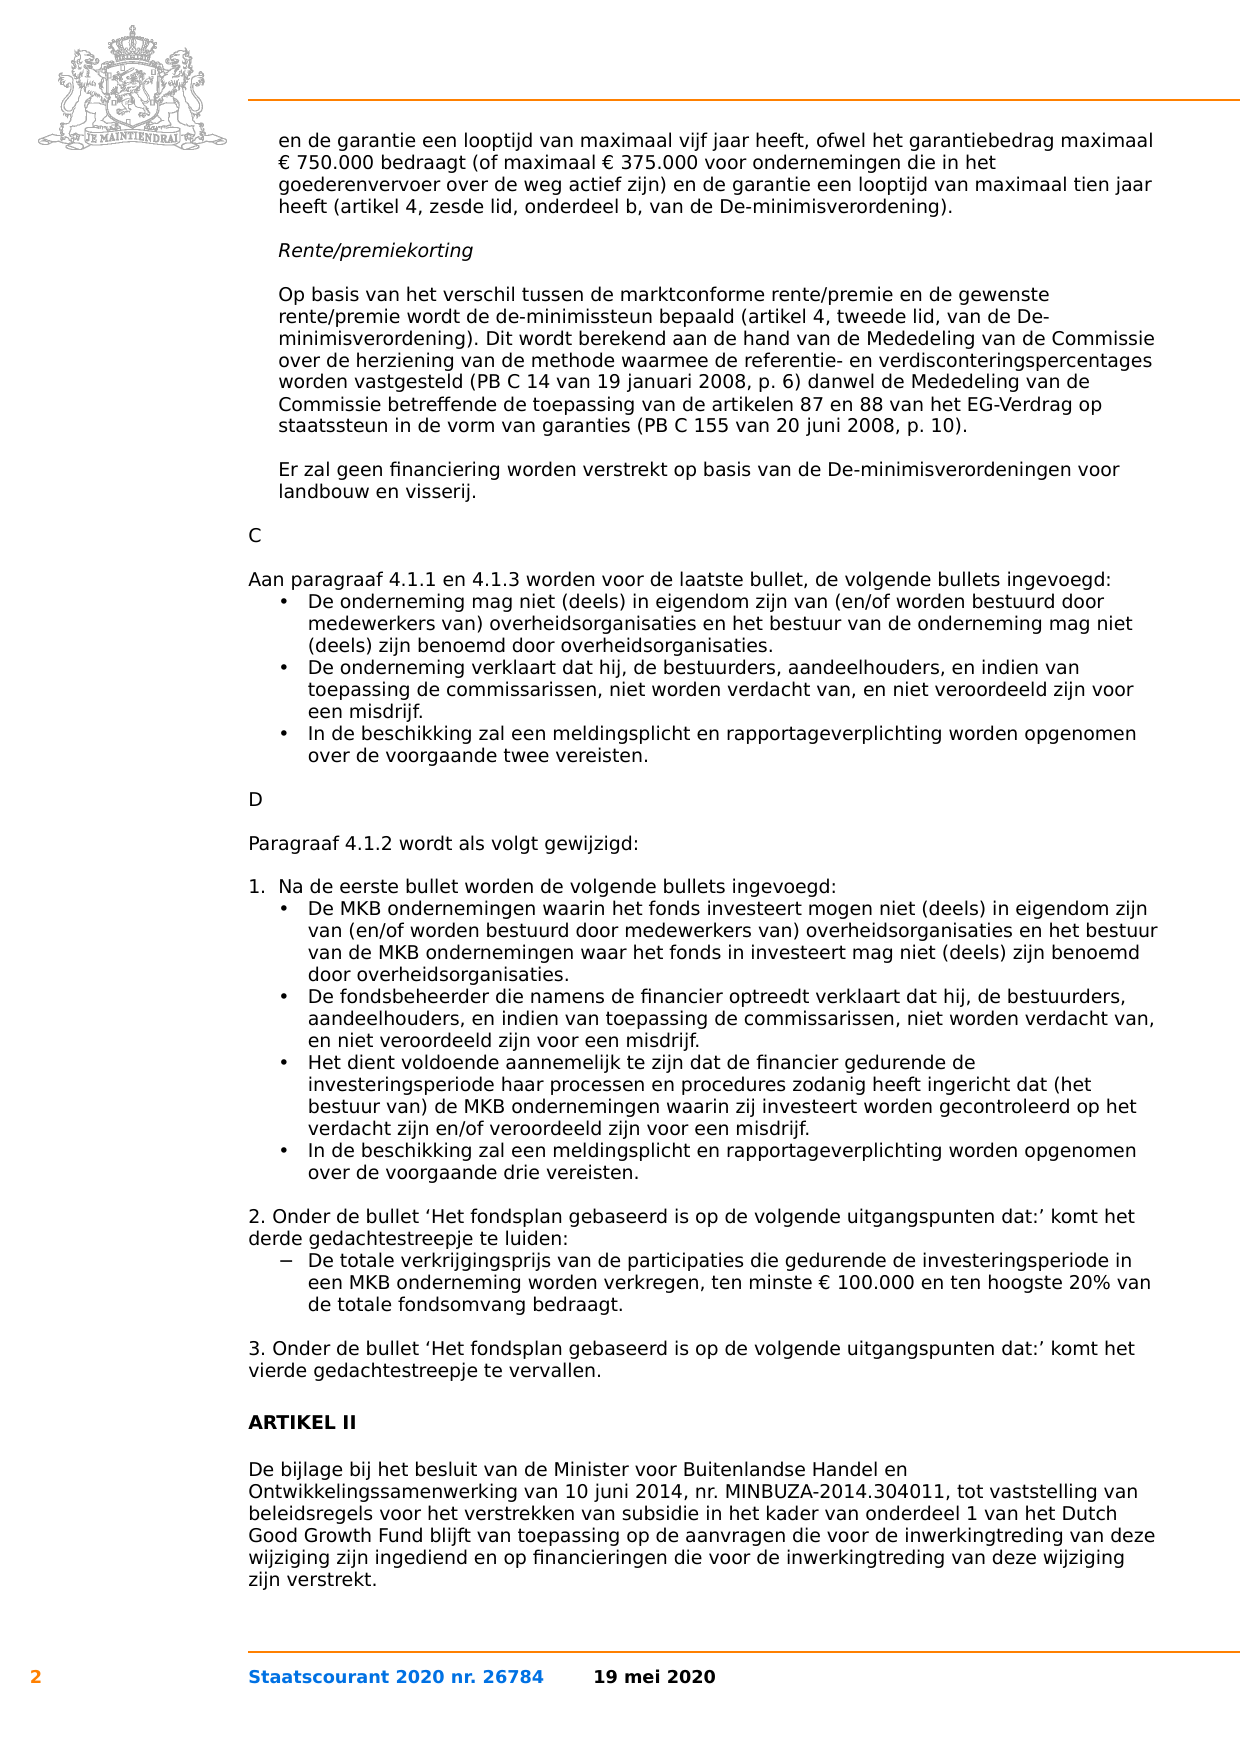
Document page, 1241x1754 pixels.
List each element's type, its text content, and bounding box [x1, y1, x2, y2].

text • De fondsbeheerder die namens de financier optreedt verklaart dat hij, de bestuurders, aandeelhouders, en indien van toepassing de commissarissen, niet worden verdacht van, en niet veroordeeld zijn voor een misdrijf. [278, 986, 1163, 1052]
text Aan paragraaf 4.1.1 en 4.1.3 worden voor de laatste bullet, de volgende bullets ingevoegd: [248, 569, 1163, 591]
text • De MKB ondernemingen waarin het fonds investeert mogen niet (deels) in eigendom zijn van (en/of worden bestuurd door medewerkers van) overheidsorganisaties en het bestuur van de MKB ondernemingen waar het fonds in investeert mag niet (deels) zijn benoemd door overheidsorganisaties. [278, 898, 1163, 986]
text Er zal geen financiering worden verstrekt op basis van de De-minimisverordeningen voor landbouw en visserij. [278, 459, 1163, 503]
text Op basis van het verschil tussen de marktconforme rente/premie en de gewenste rente/premie wordt de de-minimissteun bepaald (artikel 4, tweede lid, van de De-minimisverordening). Dit wordt berekend aan de hand van de Mededeling van de Commissie over de herziening van de methode waarmee de referentie- en verdisconteringspercentages worden vastgesteld (PB C 14 van 19 januari 2008, p. 6) danwel de Mededeling van de Commissie betreffende de toepassing van de artikelen 87 en 88 van het EG-Verdrag op staatssteun in de vorm van garanties (PB C 155 van 20 juni 2008, p. 10). [278, 283, 1163, 437]
text 3. Onder de bullet ‘Het fondsplan gebaseerd is op de volgende uitgangspunten dat:’ komt het vierde gedachtestreepje te vervallen. [248, 1338, 1163, 1382]
text De bijlage bij het besluit van de Minister voor Buitenlandse Handel en Ontwikkelingssamenwerking van 10 juni 2014, nr. MINBUZA-2014.304011, tot vaststelling van beleidsregels voor het verstrekken van subsidie in het kader van onderdeel 1 van het Dutch Good Growth Fund blijft van toepassing op de aanvragen die voor de inwerkingtreding van deze wijziging zijn ingediend en op financieringen die voor de inwerkingtreding van deze wijziging zijn verstrekt. [248, 1459, 1163, 1591]
text en de garantie een looptijd van maximaal vijf jaar heeft, ofwel het garantiebedrag maximaal € 750.000 bedraagt (of maximaal € 375.000 voor ondernemingen die in het goederenvervoer over de weg actief zijn) en de garantie een looptijd van maximaal tien jaar heeft (artikel 4, zesde lid, onderdeel b, van de De-minimisverordening). [278, 130, 1163, 218]
text • In de beschikking zal een meldingsplicht en rapportageverplichting worden opgenomen over de voorgaande twee vereisten. [278, 723, 1163, 767]
subtitle Rente/premiekorting [278, 240, 1163, 262]
text • De onderneming verklaart dat hij, de bestuurders, aandeelhouders, en indien van toepassing de commissarissen, niet worden verdacht van, en niet veroordeeld zijn voor een misdrijf. [278, 657, 1163, 723]
text • In de beschikking zal een meldingsplicht en rapportageverplichting worden opgenomen over de voorgaande drie vereisten. [278, 1140, 1163, 1184]
text − De totale verkrijgingsprijs van de participaties die gedurende de investeringsperiode in een MKB onderneming worden verkregen, ten minste € 100.000 en ten hoogste 20% van de totale fondsomvang bedraagt. [278, 1250, 1163, 1316]
subtitle ARTIKEL II [248, 1412, 1163, 1434]
text • Het dient voldoende aannemelijk te zijn dat de financier gedurende de investeringsperiode haar processen en procedures zodanig heeft ingericht dat (het bestuur van) de MKB ondernemingen waarin zij investeert worden gecontroleerd op het verdacht zijn en/of veroordeeld zijn voor een misdrijf. [278, 1052, 1163, 1140]
text 1. Na de eerste bullet worden de volgende bullets ingevoegd: [248, 876, 1163, 898]
text C [248, 525, 1163, 547]
text D [248, 789, 1163, 811]
text • De onderneming mag niet (deels) in eigendom zijn van (en/of worden bestuurd door medewerkers van) overheidsorganisaties en het bestuur van de onderneming mag niet (deels) zijn benoemd door overheidsorganisaties. [278, 591, 1163, 657]
text Paragraaf 4.1.2 wordt als volgt gewijzigd: [248, 832, 1163, 854]
text 2. Onder de bullet ‘Het fondsplan gebaseerd is op de volgende uitgangspunten dat:’ komt het derde gedachtestreepje te luiden: [248, 1206, 1163, 1250]
picture [38, 25, 227, 150]
